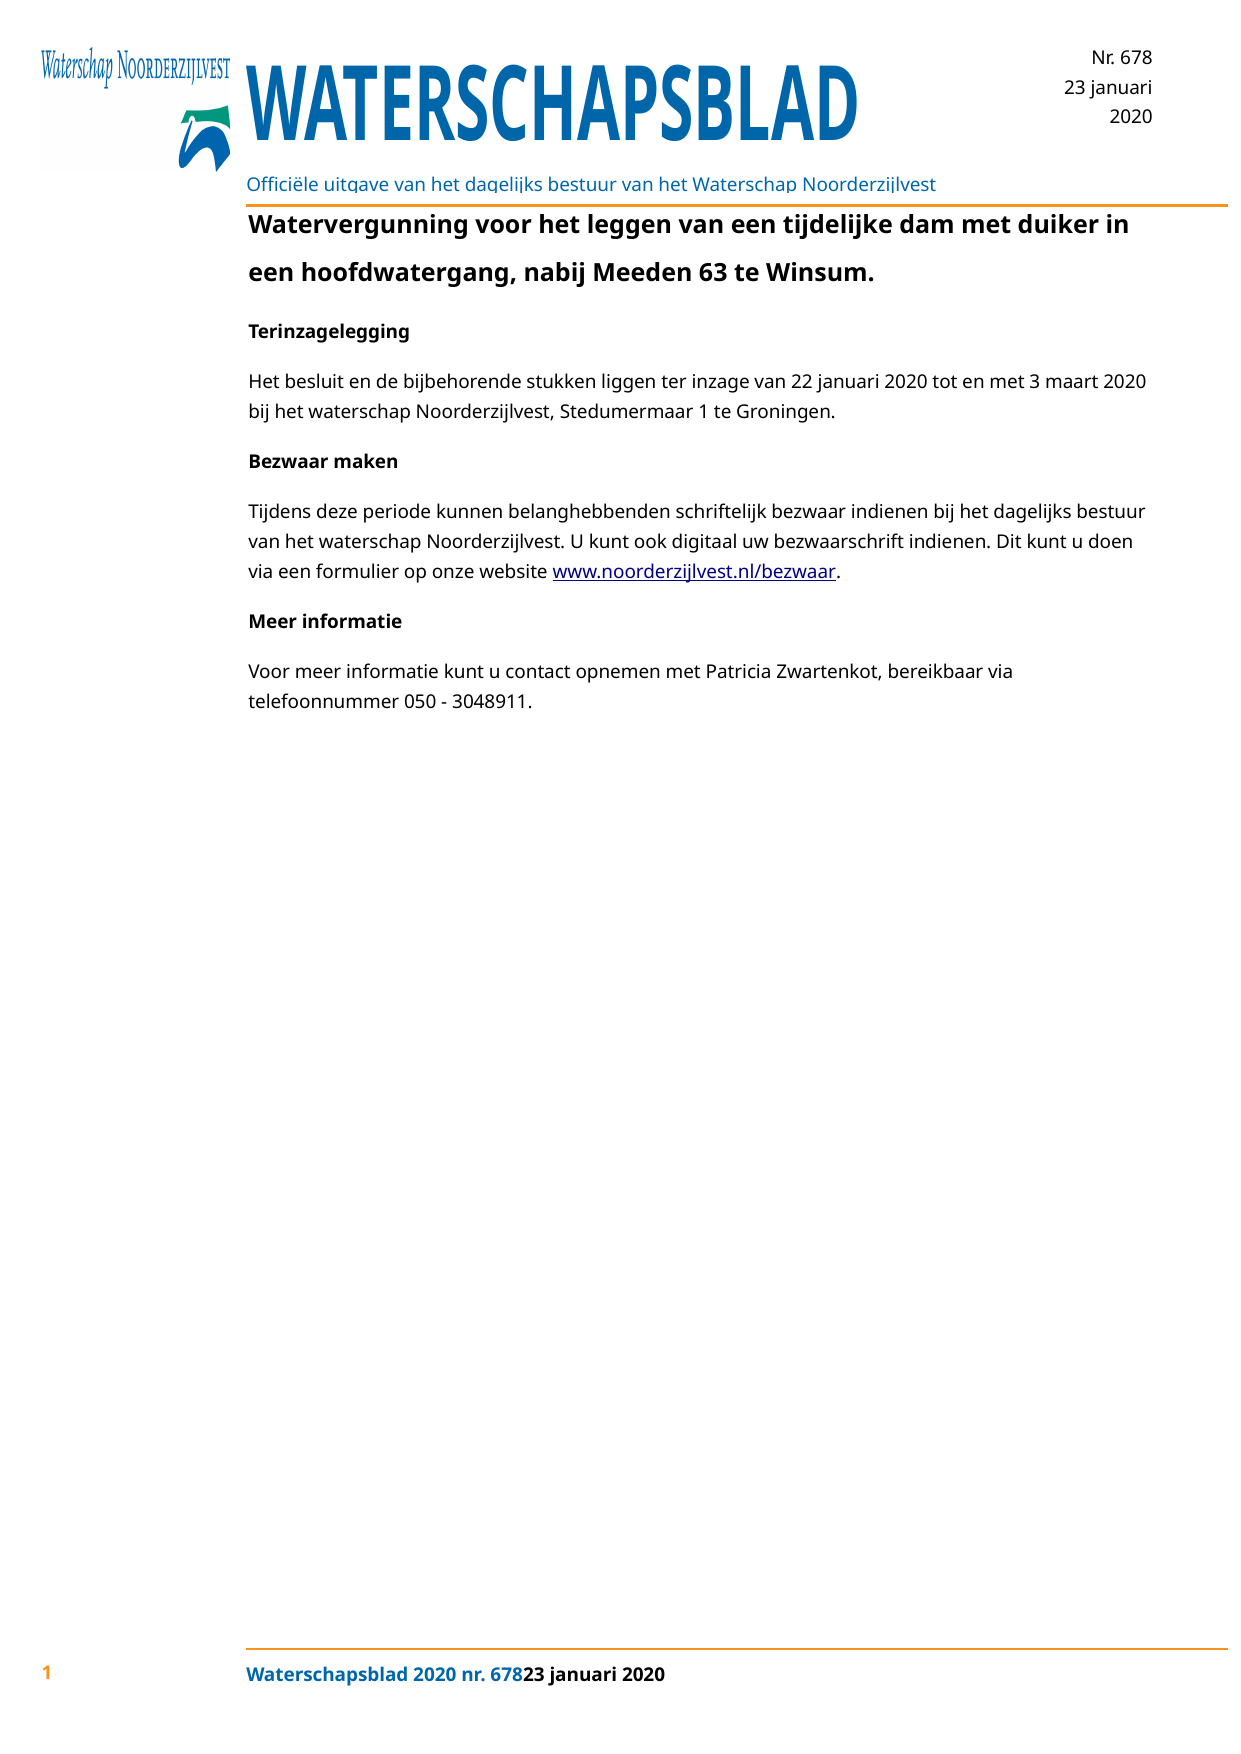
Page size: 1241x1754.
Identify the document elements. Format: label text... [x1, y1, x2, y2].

text Het besluit en de bijbehorende stukken liggen ter inzage van 22 januari 2020 tot en met 3 maart 2020 bij het waterschap Noorderzijlvest, Stedumermaar 1 te Groningen. [248, 368, 1152, 424]
text Terinzagelegging [248, 318, 1152, 344]
text Voor meer informatie kunt u contact opnemen met Patricia Zwartenkot, bereikbaar via telefoonnummer 050 - 3048911. [248, 659, 1152, 714]
text Tijdens deze periode kunnen belanghebbenden schriftelijk bezwaar indienen bij het dagelijks bestuur van het waterschap Noorderzijlvest. U kunt ook digitaal uw bezwaarschrift indienen. Dit kunt u doen via een formulier op onze website www.noorderzijlvest.nl/bezwaar. [248, 499, 1152, 584]
text Watervergunning voor het leggen van een tijdelijke dam met duiker in een hoofdwatergang, nabij Meeden 63 te Winsum. [248, 207, 1152, 288]
text Meer informatie [248, 608, 1152, 634]
text Bezwaar maken [248, 448, 1152, 474]
picture [41, 47, 231, 172]
